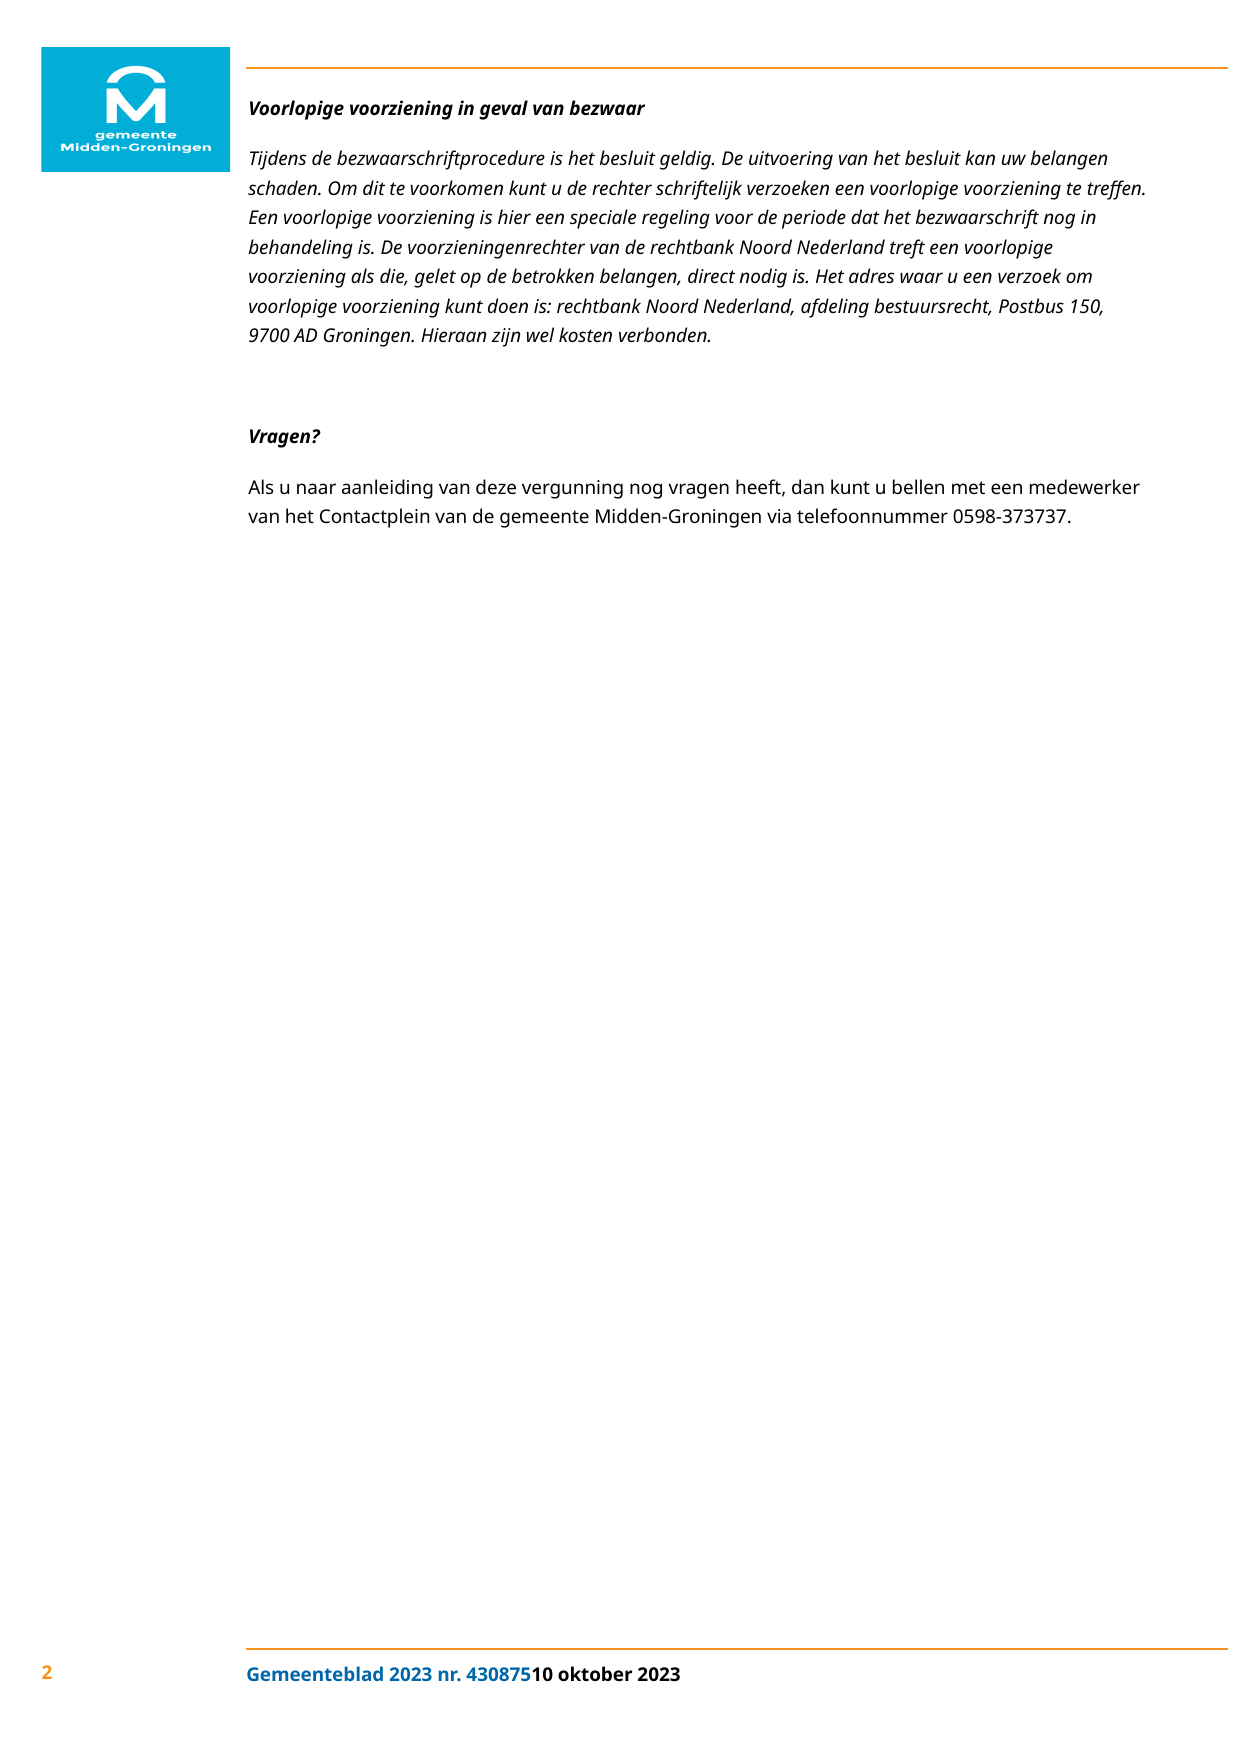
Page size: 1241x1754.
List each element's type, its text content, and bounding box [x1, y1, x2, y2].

picture [107, 89, 165, 122]
text Als u naar aanleiding van deze vergunning nog vragen heeft, dan kunt u bellen met een medewerker van het Contactplein van de gemeente Midden-Groningen via telefoonnummer 0598-373737. [248, 474, 1152, 529]
text Tijdens de bezwaarschriftprocedure is het besluit geldig. De uitvoering van het besluit kan uw belangen schaden. Om dit te voorkomen kunt u de rechter schriftelijk verzoeken een voorlopige voorziening te treffen. Een voorlopige voorziening is hier een speciale regeling voor de periode dat het bezwaarschrift nog in behandeling is. De voorzieningenrechter van de rechtbank Noord Nederland treft een voorlopige voorziening als die, gelet op de betrokken belangen, direct nodig is. Het adres waar u een verzoek om voorlopige voorziening kunt doen is: rechtbank Noord Nederland, afdeling bestuursrecht, Postbus 150, 9700 AD Groningen. Hieraan zijn wel kosten verbonden. [248, 145, 1152, 348]
text Voorlopige voorziening in geval van bezwaar [248, 95, 1152, 121]
text Vragen? [248, 423, 1152, 449]
picture [108, 66, 164, 82]
picture [184, 146, 190, 153]
